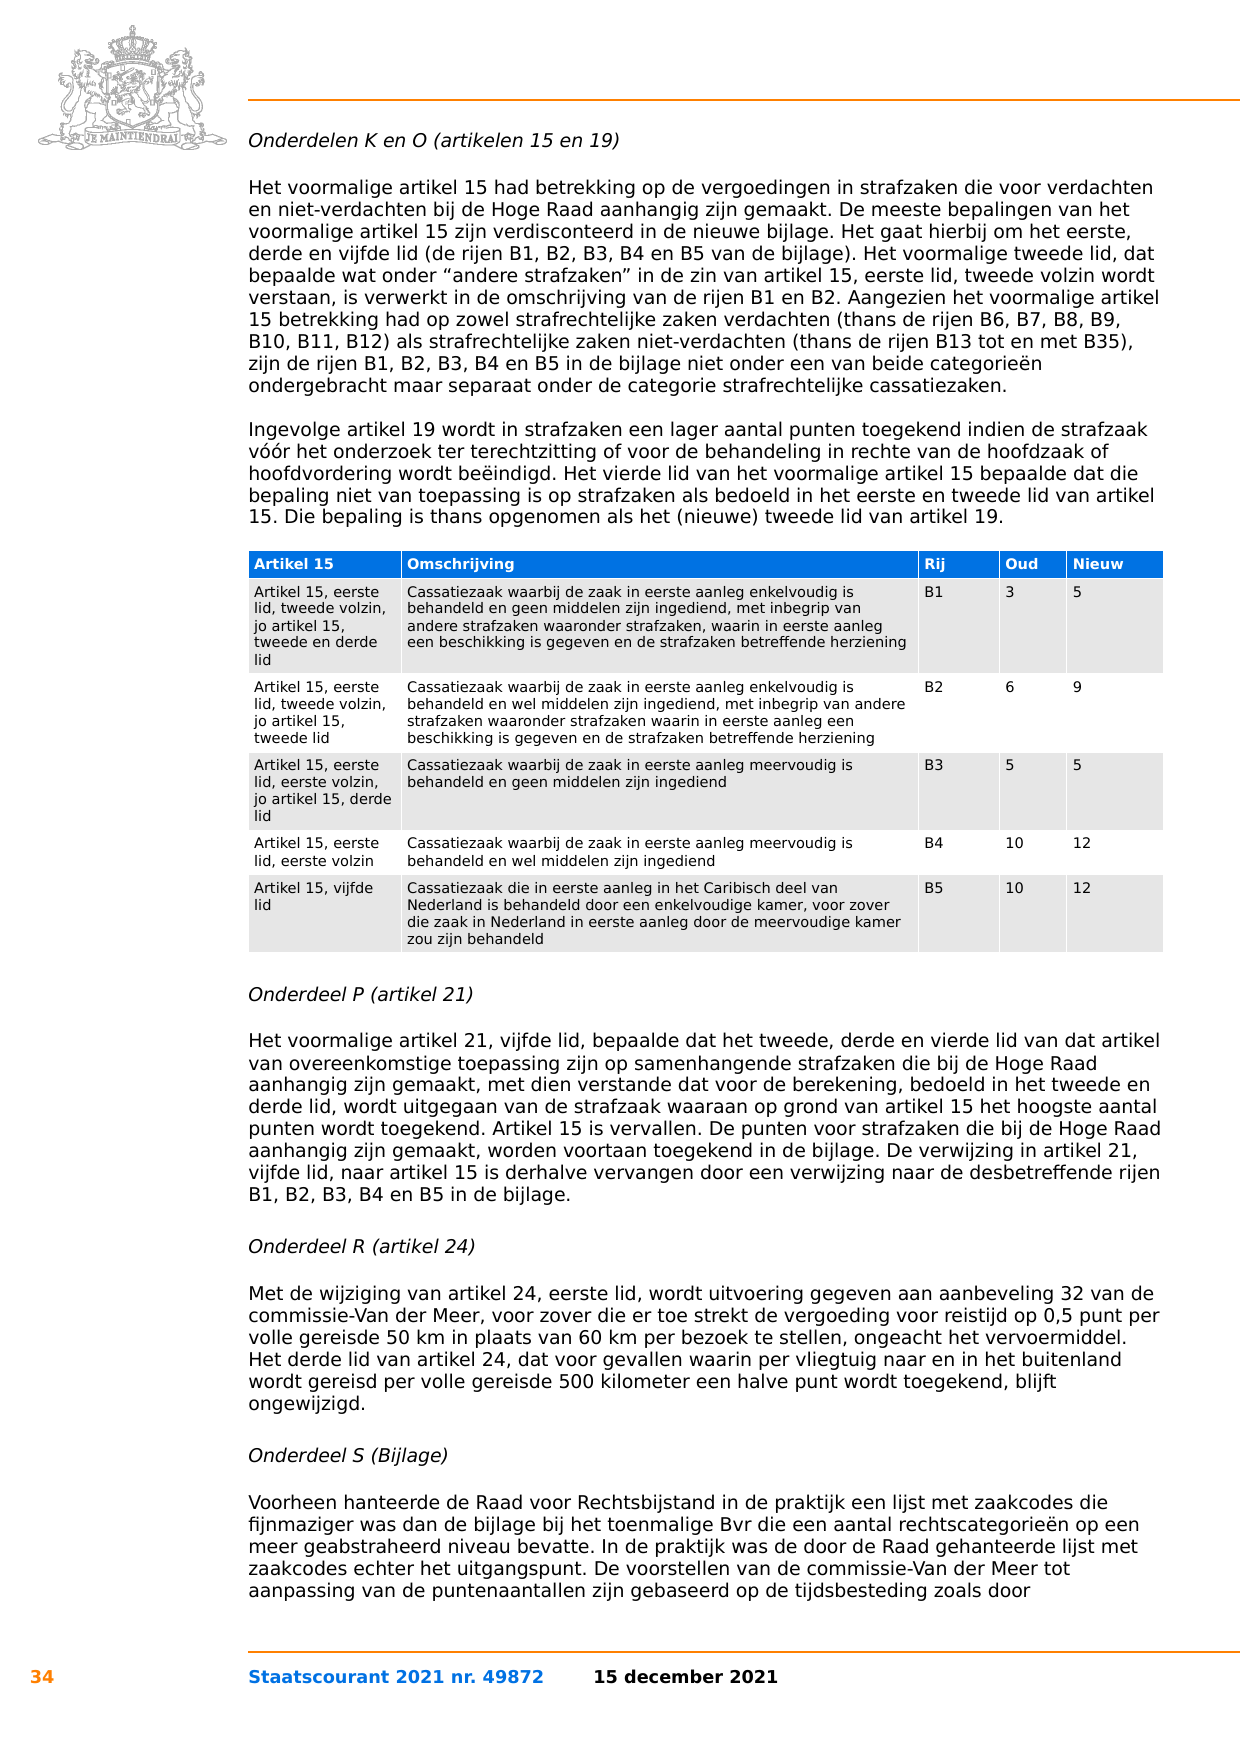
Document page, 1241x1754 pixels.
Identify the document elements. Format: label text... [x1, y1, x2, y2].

text Voorheen hanteerde de Raad voor Rechtsbijstand in de praktijk een lijst met zaakcodes die fijnmaziger was dan de bijlage bij het toenmalige Bvr die een aantal rechtscategorieën op een meer geabstraheerd niveau bevatte. In de praktijk was de door de Raad gehanteerde lijst met zaakcodes echter het uitgangspunt. De voorstellen van de commissie-Van der Meer tot aanpassing van de puntenaantallen zijn gebaseerd op de tijdsbesteding zoals door [248, 1492, 1163, 1602]
table_cell 10 [1000, 875, 1066, 952]
text Het voormalige artikel 15 had betrekking op de vergoedingen in strafzaken die voor verdachten en niet-verdachten bij de Hoge Raad aanhangig zijn gemaakt. De meeste bepalingen van het voormalige artikel 15 zijn verdisconteerd in de nieuwe bijlage. Het gaat hierbij om het eerste, derde en vijfde lid (de rijen B1, B2, B3, B4 en B5 van de bijlage). Het voormalige tweede lid, dat bepaalde wat onder “andere strafzaken” in de zin van artikel 15, eerste lid, tweede volzin wordt verstaan, is verwerkt in de omschrijving van de rijen B1 en B2. Aangezien het voormalige artikel 15 betrekking had op zowel strafrechtelijke zaken verdachten (thans de rijen B6, B7, B8, B9, B10, B11, B12) als strafrechtelijke zaken niet-verdachten (thans de rijen B13 tot en met B35), zijn de rijen B1, B2, B3, B4 en B5 in de bijlage niet onder een van beide categorieën ondergebracht maar separaat onder de categorie strafrechtelijke cassatiezaken. [248, 177, 1163, 397]
table_cell 10 [1000, 831, 1066, 874]
table_cell B2 [919, 674, 999, 751]
text Ingevolge artikel 19 wordt in strafzaken een lager aantal punten toegekend indien de strafzaak vóór het onderzoek ter terechtzitting of voor de behandeling in rechte van de hoofdzaak of hoofdvordering wordt beëindigd. Het vierde lid van het voormalige artikel 15 bepaalde dat die bepaling niet van toepassing is op strafzaken als bedoeld in het eerste en tweede lid van artikel 15. Die bepaling is thans opgenomen als het (nieuwe) tweede lid van artikel 19. [248, 418, 1163, 528]
table_cell 5 [1000, 753, 1066, 830]
picture [38, 25, 227, 150]
table_header Omschrijving [402, 551, 918, 578]
table_cell Artikel 15, vijfde lid [249, 875, 401, 952]
table_header Artikel 15 [249, 551, 401, 578]
subtitle Onderdeel S (Bijlage) [248, 1445, 1163, 1467]
table_cell Cassatiezaak waarbij de zaak in eerste aanleg meervoudig is behandeld en wel middelen zijn ingediend [402, 831, 918, 874]
subtitle Onderdeel P (artikel 21) [248, 983, 1163, 1005]
table_cell Artikel 15, eerste lid, eerste volzin [249, 831, 401, 874]
table_cell 3 [1000, 579, 1066, 673]
table_cell Artikel 15, eerste lid, tweede volzin, jo artikel 15, tweede en derde lid [249, 579, 401, 673]
table_cell 9 [1067, 674, 1163, 751]
subtitle Onderdelen K en O (artikelen 15 en 19) [248, 130, 1163, 152]
table_cell B5 [919, 875, 999, 952]
table_cell B4 [919, 831, 999, 874]
text Het voormalige artikel 21, vijfde lid, bepaalde dat het tweede, derde en vierde lid van dat artikel van overeenkomstige toepassing zijn op samenhangende strafzaken die bij de Hoge Raad aanhangig zijn gemaakt, met dien verstande dat voor de berekening, bedoeld in het tweede en derde lid, wordt uitgegaan van de strafzaak waaraan op grond van artikel 15 het hoogste aantal punten wordt toegekend. Artikel 15 is vervallen. De punten voor strafzaken die bij de Hoge Raad aanhangig zijn gemaakt, worden voortaan toegekend in de bijlage. De verwijzing in artikel 21, vijfde lid, naar artikel 15 is derhalve vervangen door een verwijzing naar de desbetreffende rijen B1, B2, B3, B4 en B5 in de bijlage. [248, 1030, 1163, 1206]
table_cell Cassatiezaak die in eerste aanleg in het Caribisch deel van Nederland is behandeld door een enkelvoudige kamer, voor zover die zaak in Nederland in eerste aanleg door de meervoudige kamer zou zijn behandeld [402, 875, 918, 952]
table_cell 5 [1067, 579, 1163, 673]
table_cell Cassatiezaak waarbij de zaak in eerste aanleg enkelvoudig is behandeld en geen middelen zijn ingediend, met inbegrip van andere strafzaken waaronder strafzaken, waarin in eerste aanleg een beschikking is gegeven en de strafzaken betreffende herziening [402, 579, 918, 673]
table_cell 6 [1000, 674, 1066, 751]
table_cell 5 [1067, 753, 1163, 830]
table_cell B3 [919, 753, 999, 830]
subtitle Onderdeel R (artikel 24) [248, 1236, 1163, 1258]
table_header Rij [919, 551, 999, 578]
table_cell Cassatiezaak waarbij de zaak in eerste aanleg enkelvoudig is behandeld en wel middelen zijn ingediend, met inbegrip van andere strafzaken waaronder strafzaken waarin in eerste aanleg een beschikking is gegeven en de strafzaken betreffende herziening [402, 674, 918, 751]
table_cell B1 [919, 579, 999, 673]
table_cell Artikel 15, eerste lid, eerste volzin, jo artikel 15, derde lid [249, 753, 401, 830]
table_cell 12 [1067, 831, 1163, 874]
text Met de wijziging van artikel 24, eerste lid, wordt uitvoering gegeven aan aanbeveling 32 van de commissie-Van der Meer, voor zover die er toe strekt de vergoeding voor reistijd op 0,5 punt per volle gereisde 50 km in plaats van 60 km per bezoek te stellen, ongeacht het vervoermiddel. Het derde lid van artikel 24, dat voor gevallen waarin per vliegtuig naar en in het buitenland wordt gereisd per volle gereisde 500 kilometer een halve punt wordt toegekend, blijft ongewijzigd. [248, 1283, 1163, 1415]
table_cell Cassatiezaak waarbij de zaak in eerste aanleg meervoudig is behandeld en geen middelen zijn ingediend [402, 753, 918, 830]
table_header Nieuw [1067, 551, 1163, 578]
table_cell 12 [1067, 875, 1163, 952]
table_header Oud [1000, 551, 1066, 578]
table_cell Artikel 15, eerste lid, tweede volzin, jo artikel 15, tweede lid [249, 674, 401, 751]
